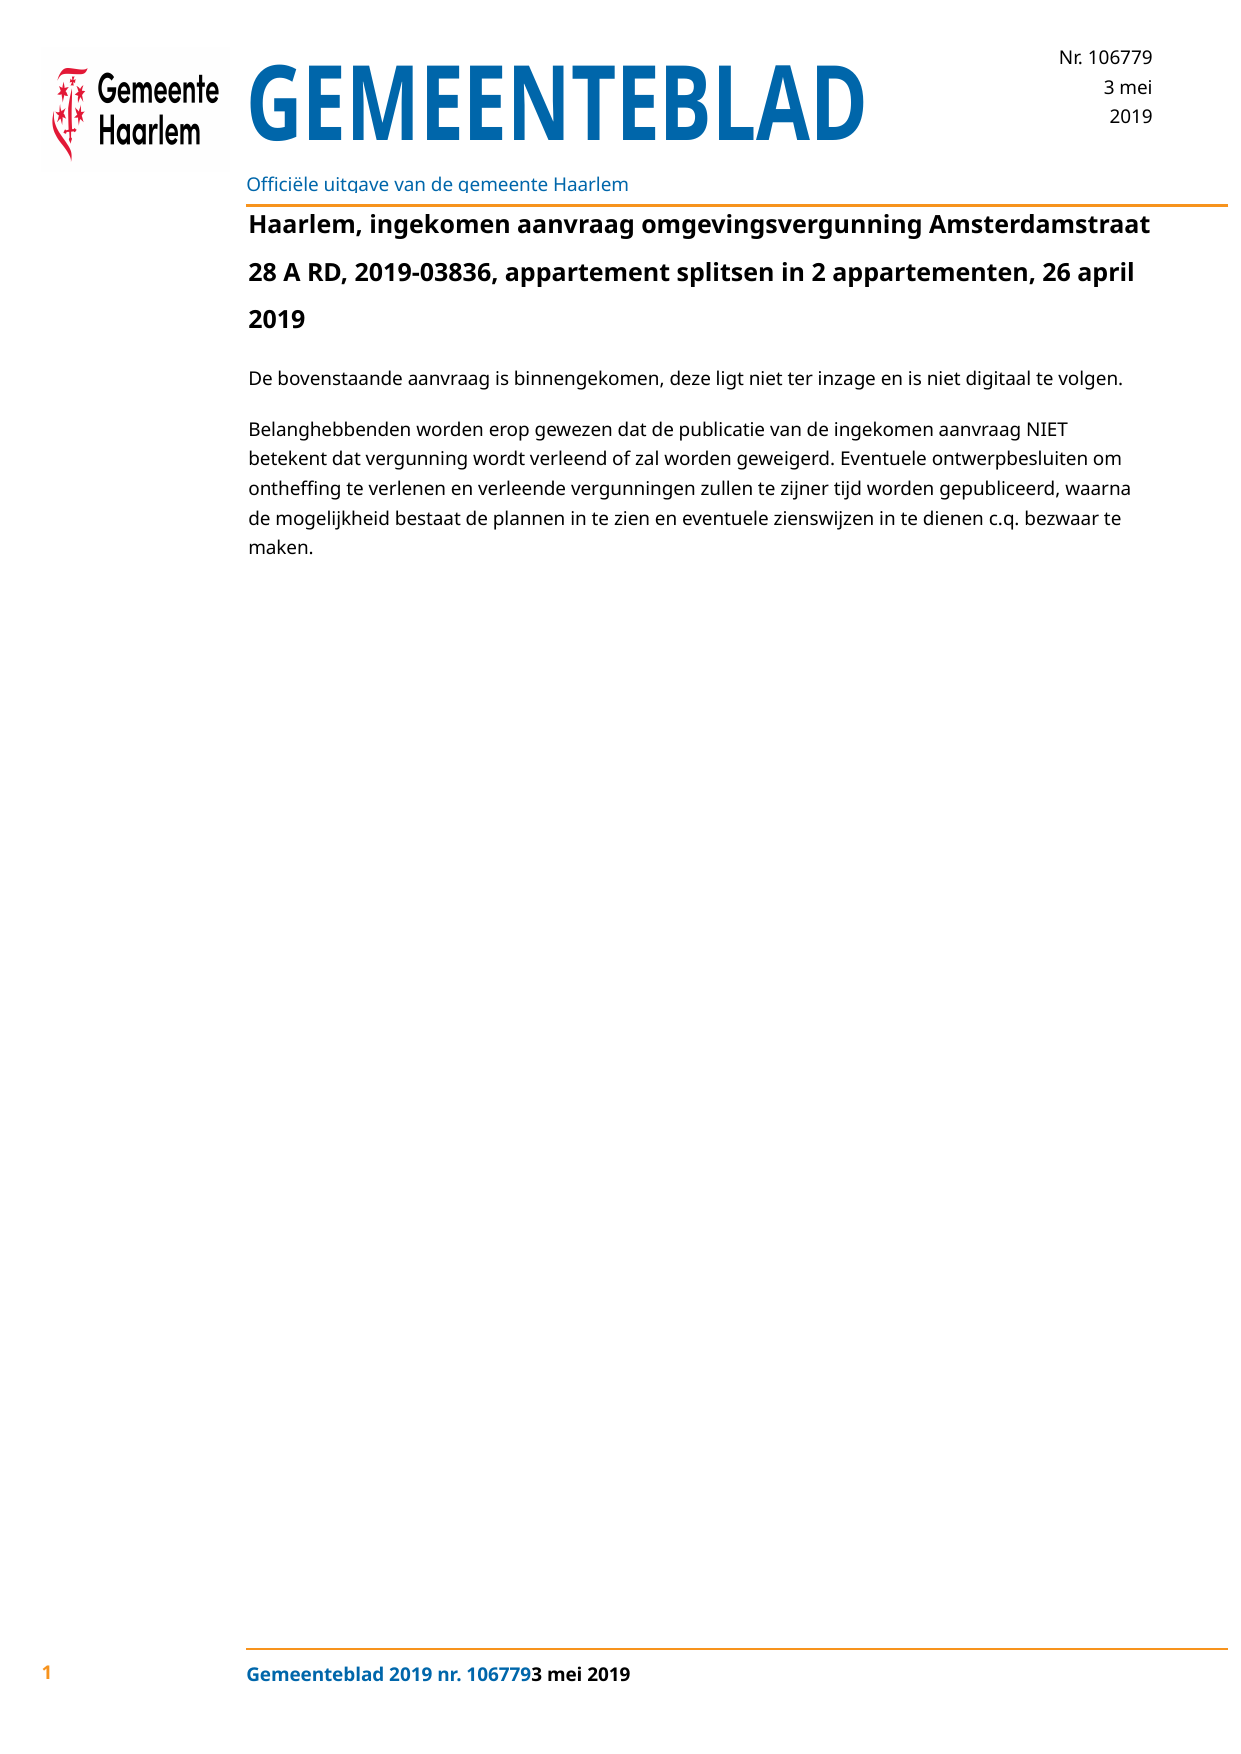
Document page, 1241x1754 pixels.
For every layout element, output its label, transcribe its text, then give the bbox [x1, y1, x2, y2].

text De bovenstaande aanvraag is binnengekomen, deze ligt niet ter inzage en is niet digitaal te volgen. [248, 366, 1152, 391]
text Haarlem, ingekomen aanvraag omgevingsvergunning Amsterdamstraat 28 A RD, 2019-03836, appartement splitsen in 2 appartementen, 26 april 2019 [248, 207, 1152, 336]
picture [41, 47, 231, 172]
text Belanghebbenden worden erop gewezen dat de publicatie van de ingekomen aanvraag NIET betekent dat vergunning wordt verleend of zal worden geweigerd. Eventuele ontwerpbesluiten om ontheffing te verlenen en verleende vergunningen zullen te zijner tijd worden gepubliceerd, waarna de mogelijkheid bestaat de plannen in te zien en eventuele zienswijzen in te dienen c.q. bezwaar te maken. [248, 416, 1152, 560]
